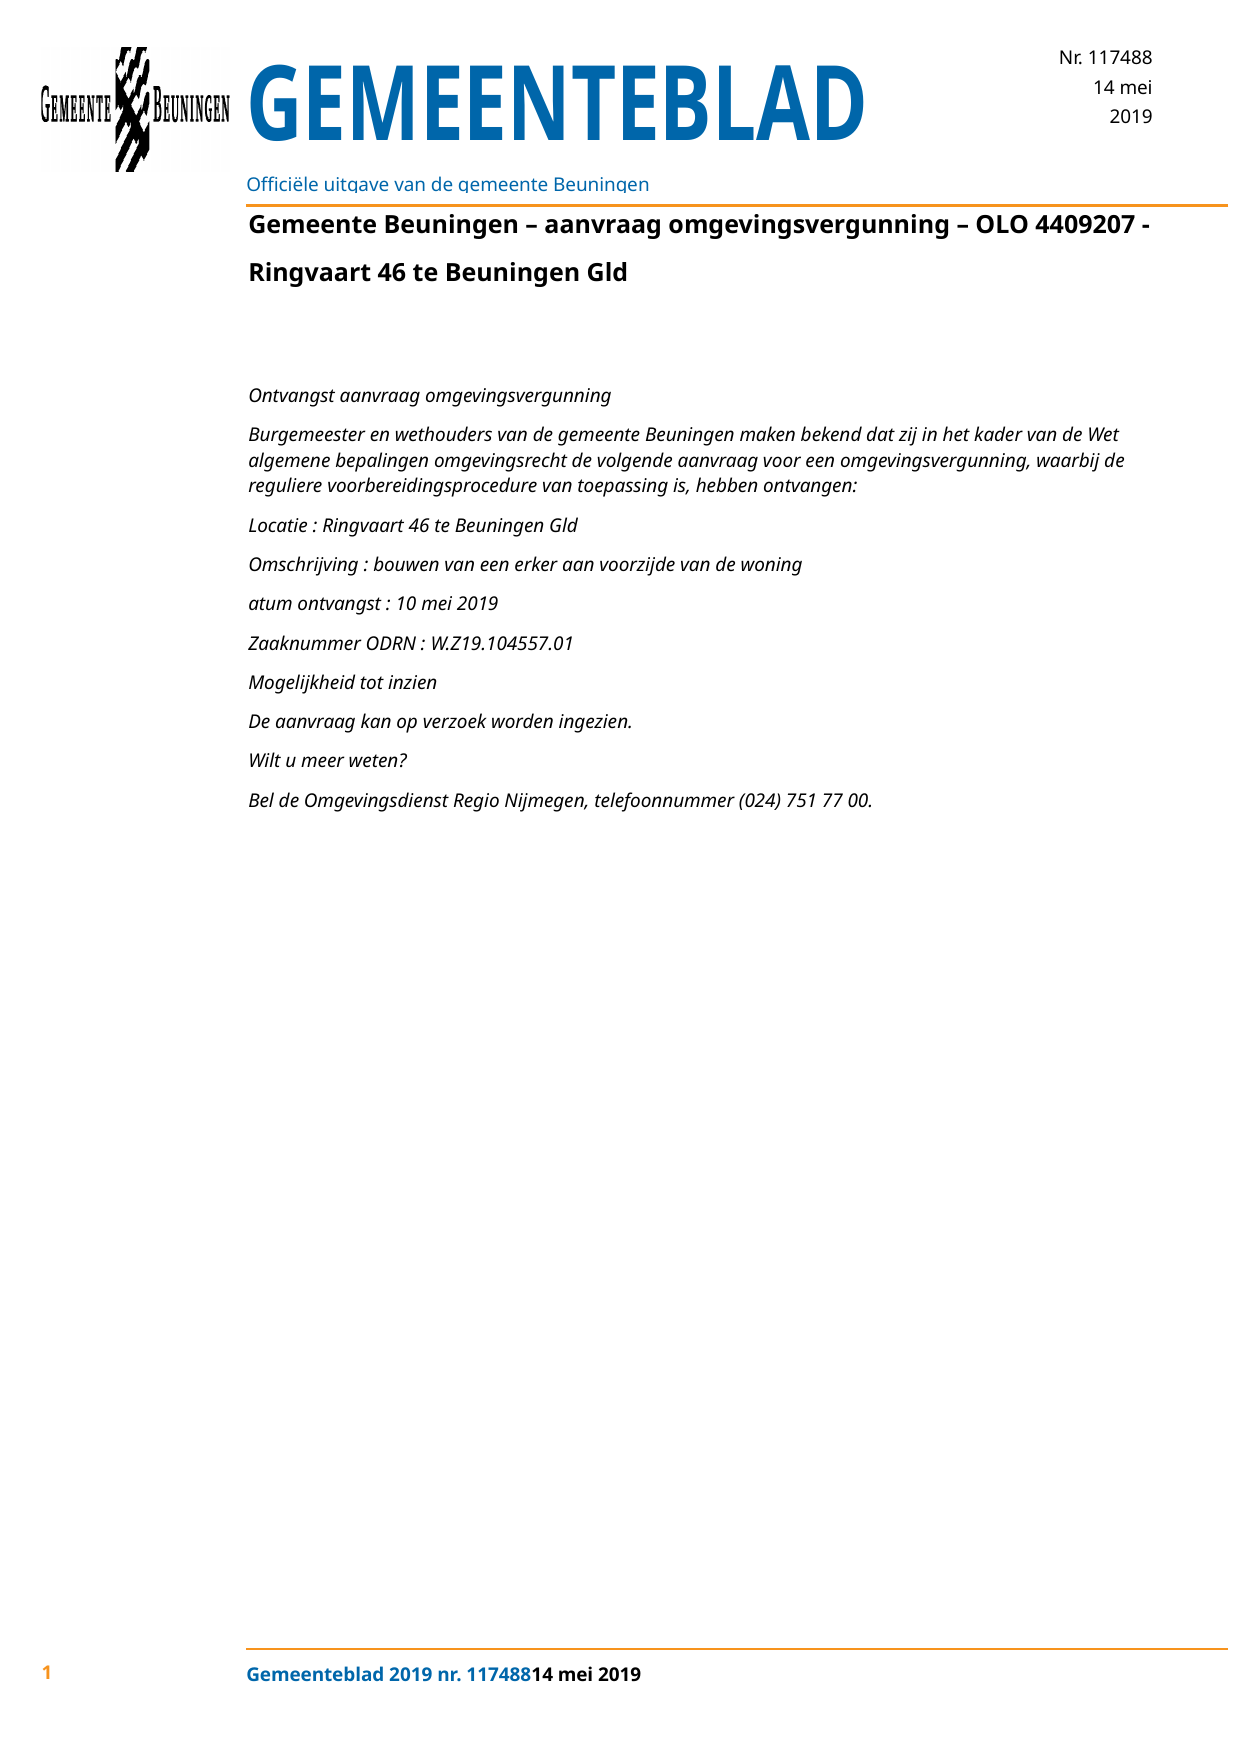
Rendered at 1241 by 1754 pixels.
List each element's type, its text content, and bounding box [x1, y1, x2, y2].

text Burgemeester en wethouders van de gemeente Beuningen maken bekend dat zij in het kader van de Wet algemene bepalingen omgevingsrecht de volgende aanvraag voor een omgevingsvergunning, waarbij de reguliere voorbereidingsprocedure van toepassing is, hebben ontvangen: [248, 421, 1152, 498]
text Bel de Omgevingsdienst Regio Nijmegen, telefoonnummer (024) 751 77 00. [248, 787, 1152, 812]
text Ontvangst aanvraag omgevingsvergunning [248, 382, 1152, 408]
text Zaaknummer ODRN : W.Z19.104557.01 [248, 630, 1152, 655]
text Mogelijkheid tot inzien [248, 669, 1152, 695]
text Locatie : Ringvaart 46 te Beuningen Gld [248, 512, 1152, 538]
text Gemeente Beuningen – aanvraag omgevingsvergunning – OLO 4409207 - Ringvaart 46 te Beuningen Gld [248, 207, 1152, 288]
picture [41, 47, 231, 172]
text De aanvraag kan op verzoek worden ingezien. [248, 708, 1152, 734]
text Wilt u meer weten? [248, 747, 1152, 773]
text Omschrijving : bouwen van een erker aan voorzijde van de woning [248, 551, 1152, 577]
text atum ontvangst : 10 mei 2019 [248, 590, 1152, 616]
